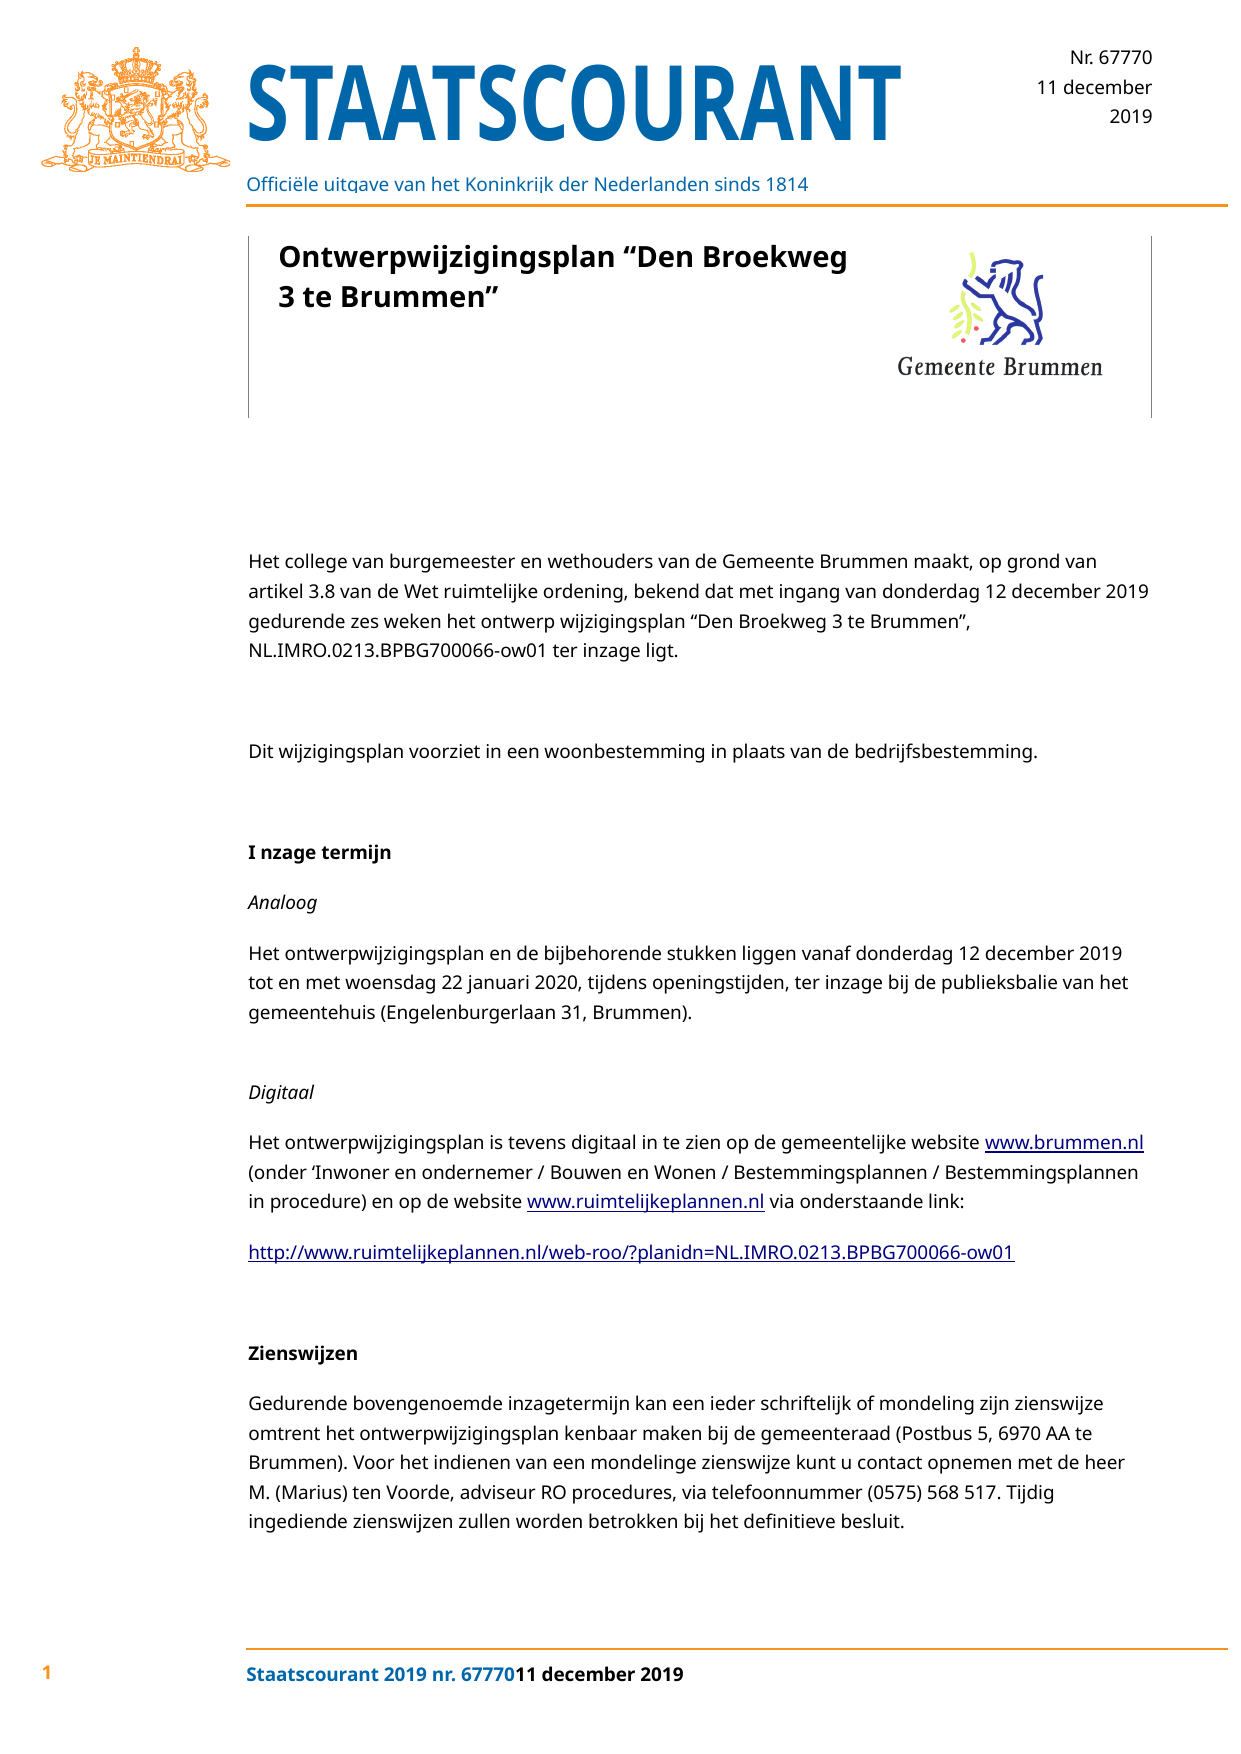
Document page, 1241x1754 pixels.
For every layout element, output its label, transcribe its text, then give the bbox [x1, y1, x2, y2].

text Het college van burgemeester en wethouders van de Gemeente Brummen maakt, op grond van artikel 3.8 van de Wet ruimtelijke ordening, bekend dat met ingang van donderdag 12 december 2019 gedurende zes weken het ontwerp wijzigingsplan “Den Broekweg 3 te Brummen”, NL.IMRO.0213.BPBG700066-ow01 ter inzage ligt. [248, 549, 1152, 663]
text Dit wijzigingsplan voorziet in een woonbestemming in plaats van de bedrijfsbestemming. [248, 738, 1152, 764]
picture [882, 236, 1119, 393]
text Zienswijzen [248, 1340, 1152, 1366]
text I nzage termijn [248, 839, 1152, 865]
table_header [850, 236, 1151, 418]
text Analoog [248, 889, 1152, 915]
table_header Ontwerpwijzigingsplan “Den Broekweg 3 te Brummen” [249, 236, 850, 418]
text http://www.ruimtelijkeplannen.nl/web-roo/?planidn=NL.IMRO.0213.BPBG700066-ow01 [248, 1239, 1152, 1265]
text Het ontwerpwijzigingsplan en de bijbehorende stukken liggen vanaf donderdag 12 december 2019 tot en met woensdag 22 januari 2020, tijdens openingstijden, ter inzage bij de publieksbalie van het gemeentehuis (Engelenburgerlaan 31, Brummen). [248, 940, 1152, 1025]
text Gedurende bovengenoemde inzagetermijn kan een ieder schriftelijk of mondeling zijn zienswijze omtrent het ontwerpwijzigingsplan kenbaar maken bij de gemeenteraad (Postbus 5, 6970 AA te Brummen). Voor het indienen van een mondelinge zienswijze kunt u contact opnemen met de heer M. (Marius) ten Voorde, adviseur RO procedures, via telefoonnummer (0575) 568 517. Tijdig ingediende zienswijzen zullen worden betrokken bij het definitieve besluit. [248, 1390, 1152, 1534]
text Het ontwerpwijzigingsplan is tevens digitaal in te zien op de gemeentelijke website www.brummen.nl (onder ‘Inwoner en ondernemer / Bouwen en Wonen / Bestemmingsplannen / Bestemmingsplannen in procedure) en op de website www.ruimtelijkeplannen.nl via onderstaande link: [248, 1129, 1152, 1214]
text Digitaal [248, 1079, 1152, 1105]
picture [41, 47, 231, 172]
